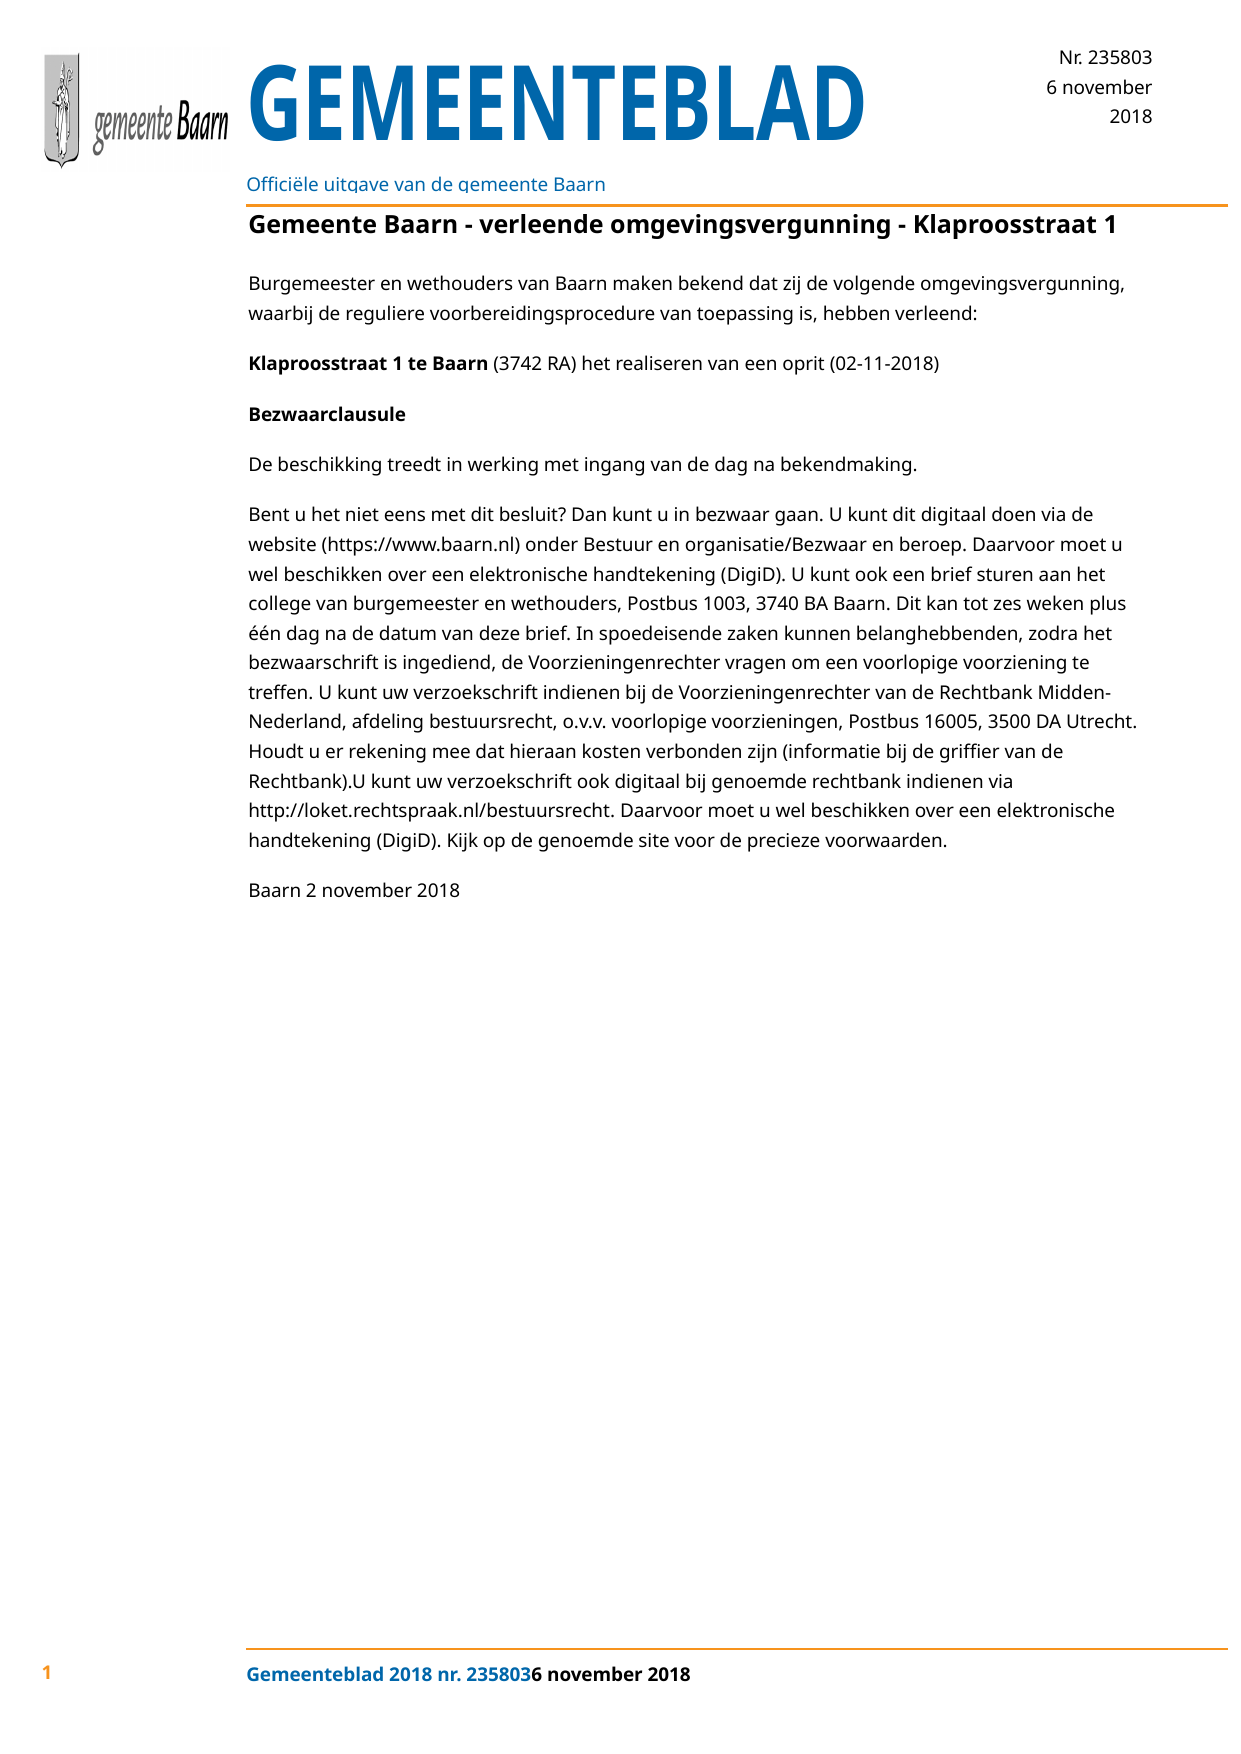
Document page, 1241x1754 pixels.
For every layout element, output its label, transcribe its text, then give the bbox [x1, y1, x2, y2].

text Burgemeester en wethouders van Baarn maken bekend dat zij de volgende omgevingsvergunning, waarbij de reguliere voorbereidingsprocedure van toepassing is, hebben verleend: [248, 270, 1152, 326]
text Baarn 2 november 2018 [248, 877, 1152, 903]
picture [41, 47, 231, 172]
text Klaproosstraat 1 te Baarn (3742 RA) het realiseren van een oprit (02-11-2018) [248, 350, 1152, 376]
text De beschikking treedt in werking met ingang van de dag na bekendmaking. [248, 451, 1152, 477]
text Bezwaarclausule [248, 401, 1152, 426]
text Bent u het niet eens met dit besluit? Dan kunt u in bezwaar gaan. U kunt dit digitaal doen via de website (https://www.baarn.nl) onder Bestuur en organisatie/Bezwaar en beroep. Daarvoor moet u wel beschikken over een elektronische handtekening (DigiD). U kunt ook een brief sturen aan het college van burgemeester en wethouders, Postbus 1003, 3740 BA Baarn. Dit kan tot zes weken plus één dag na de datum van deze brief. In spoedeisende zaken kunnen belanghebbenden, zodra het bezwaarschrift is ingediend, de Voorzieningenrechter vragen om een voorlopige voorziening te treffen. U kunt uw verzoekschrift indienen bij de Voorzieningenrechter van de Rechtbank Midden-Nederland, afdeling bestuursrecht, o.v.v. voorlopige voorzieningen, Postbus 16005, 3500 DA Utrecht. Houdt u er rekening mee dat hieraan kosten verbonden zijn (informatie bij de griffier van de Rechtbank).U kunt uw verzoekschrift ook digitaal bij genoemde rechtbank indienen via http://loket.rechtspraak.nl/bestuursrecht. Daarvoor moet u wel beschikken over een elektronische handtekening (DigiD). Kijk op de genoemde site voor de precieze voorwaarden. [248, 502, 1152, 853]
text Gemeente Baarn - verleende omgevingsvergunning - Klaproosstraat 1 [248, 207, 1152, 241]
